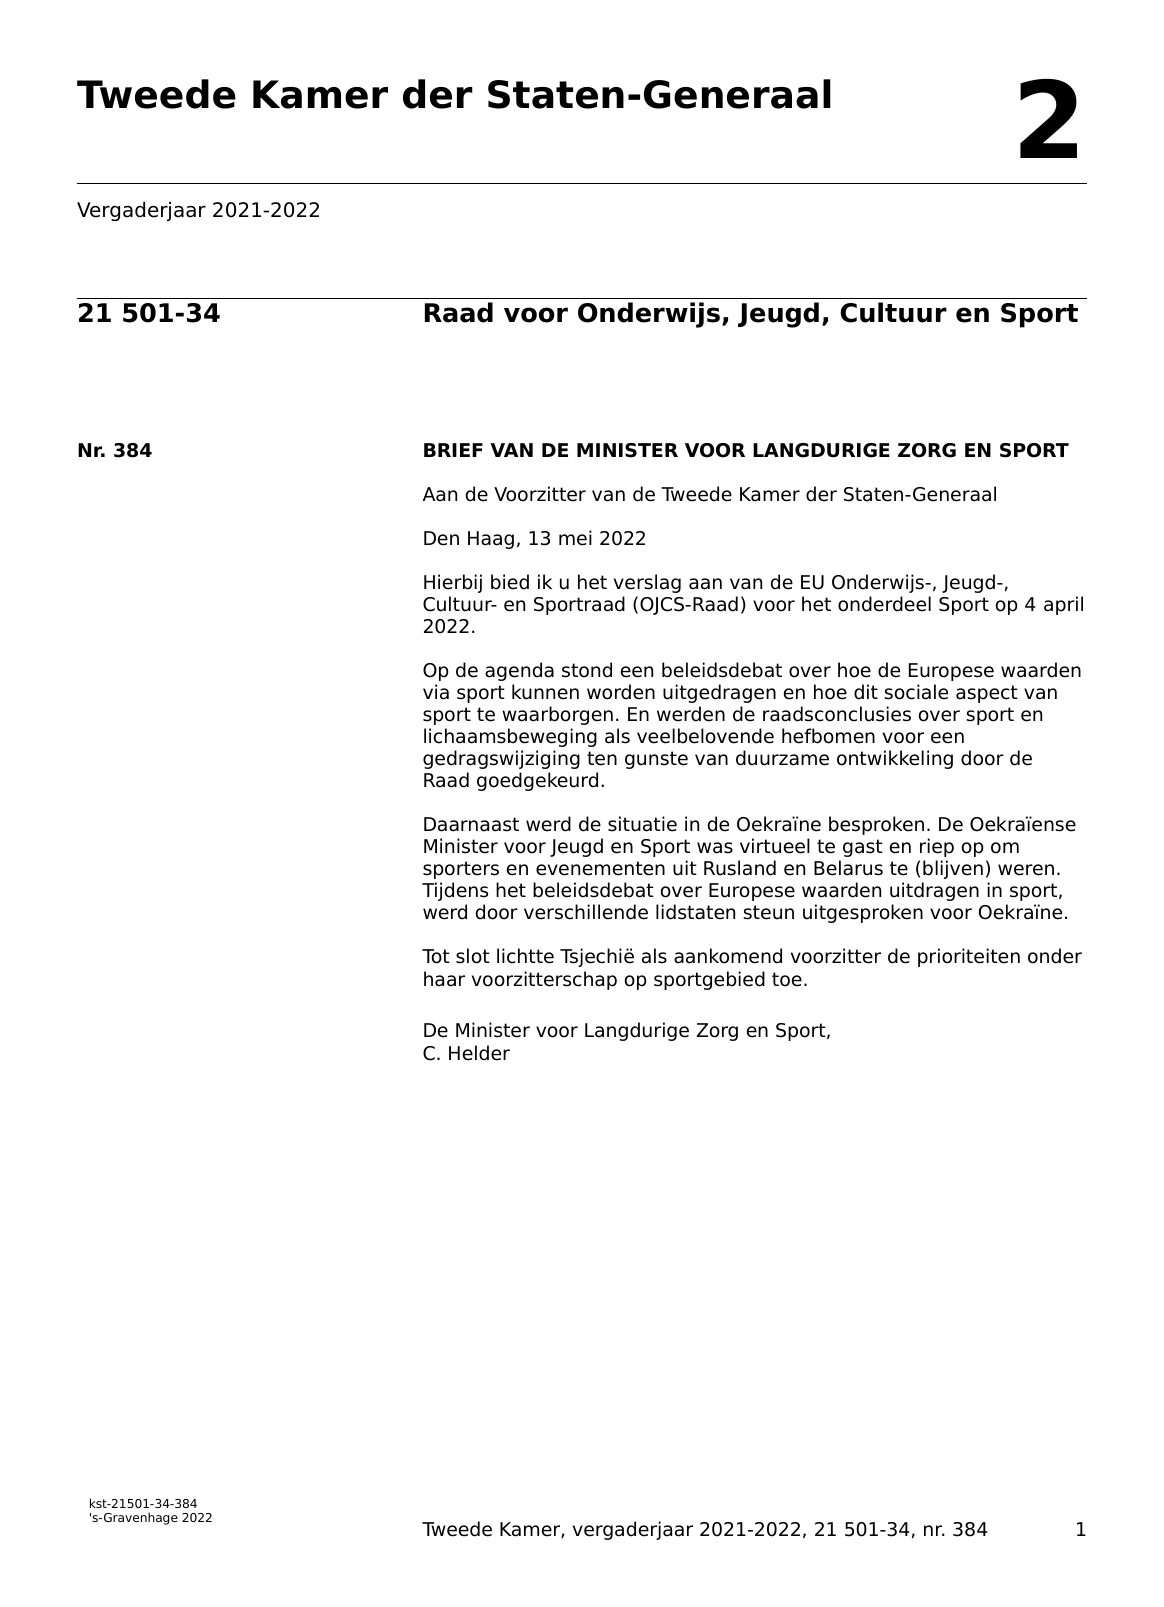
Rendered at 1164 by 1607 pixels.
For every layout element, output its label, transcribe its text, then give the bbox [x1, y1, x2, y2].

text Op de agenda stond een beleidsdebat over hoe de Europese waarden via sport kunnen worden uitgedragen en hoe dit sociale aspect van sport te waarborgen. En werden de raadsconclusies over sport en lichaamsbeweging als veelbelovende hefbomen voor een gedragswijziging ten gunste van duurzame ontwikkeling door de Raad goedgekeurd. [422, 660, 1087, 792]
text Den Haag, 13 mei 2022 [422, 528, 1087, 550]
subtitle 21 501-34 Raad voor Onderwijs, Jeugd, Cultuur en Sport [77, 299, 1087, 329]
text Daarnaast werd de situatie in de Oekraïne besproken. De Oekraïense Minister voor Jeugd en Sport was virtueel te gast en riep op om sporters en evenementen uit Rusland en Belarus te (blijven) weren. Tijdens het beleidsdebat over Europese waarden uitdragen in sport, werd door verschillende lidstaten steun uitgesproken voor Oekraïne. [422, 814, 1087, 924]
text kst-21501-34-384 [88, 1497, 323, 1511]
text De Minister voor Langdurige Zorg en Sport, C. Helder [422, 1020, 1087, 1064]
text 's-Gravenhage 2022 [88, 1511, 323, 1525]
subtitle Nr. 384 BRIEF VAN DE MINISTER VOOR LANGDURIGE ZORG EN SPORT [77, 440, 1087, 462]
table_header Tweede Kamer der Staten-Generaal [77, 59, 886, 183]
table_header 2 [886, 59, 1087, 183]
text Tot slot lichtte Tsjechië als aankomend voorzitter de prioriteiten onder haar voorzitterschap op sportgebied toe. [422, 946, 1087, 990]
text Aan de Voorzitter van de Tweede Kamer der Staten-Generaal [422, 484, 1087, 506]
text Hierbij bied ik u het verslag aan van de EU Onderwijs-, Jeugd-, Cultuur- en Sportraad (OJCS-Raad) voor het onderdeel Sport op 4 april 2022. [422, 572, 1087, 638]
table_cell Vergaderjaar 2021-2022 [77, 184, 1087, 298]
